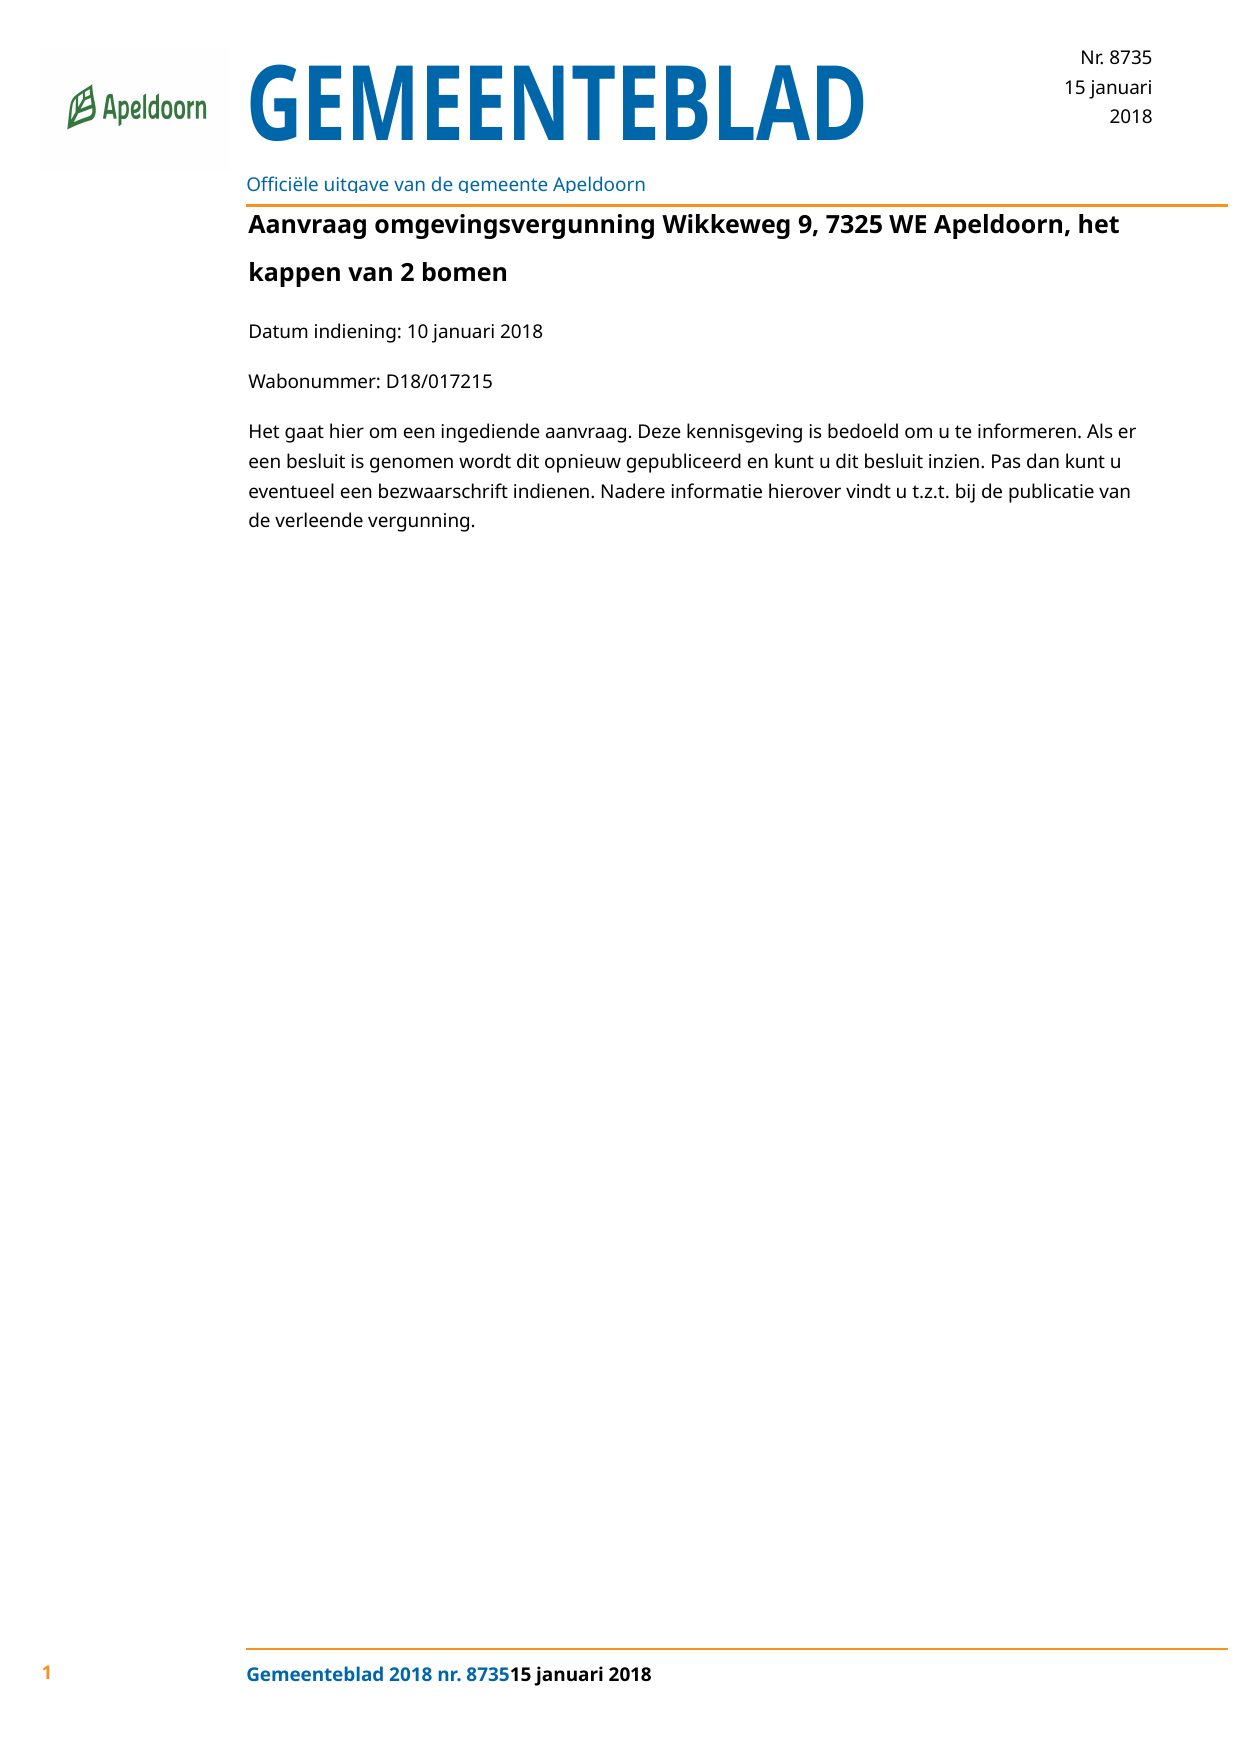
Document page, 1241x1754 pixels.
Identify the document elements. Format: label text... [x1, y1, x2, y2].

text Het gaat hier om een ingediende aanvraag. Deze kennisgeving is bedoeld om u te informeren. Als er een besluit is genomen wordt dit opnieuw gepubliceerd en kunt u dit besluit inzien. Pas dan kunt u eventueel een bezwaarschrift indienen. Nadere informatie hierover vindt u t.z.t. bij de publicatie van de verleende vergunning. [248, 419, 1152, 533]
picture [41, 47, 231, 172]
text Datum indiening: 10 januari 2018 [248, 318, 1152, 344]
text Wabonummer: D18/017215 [248, 368, 1152, 394]
text Aanvraag omgevingsvergunning Wikkeweg 9, 7325 WE Apeldoorn, het kappen van 2 bomen [248, 207, 1152, 288]
